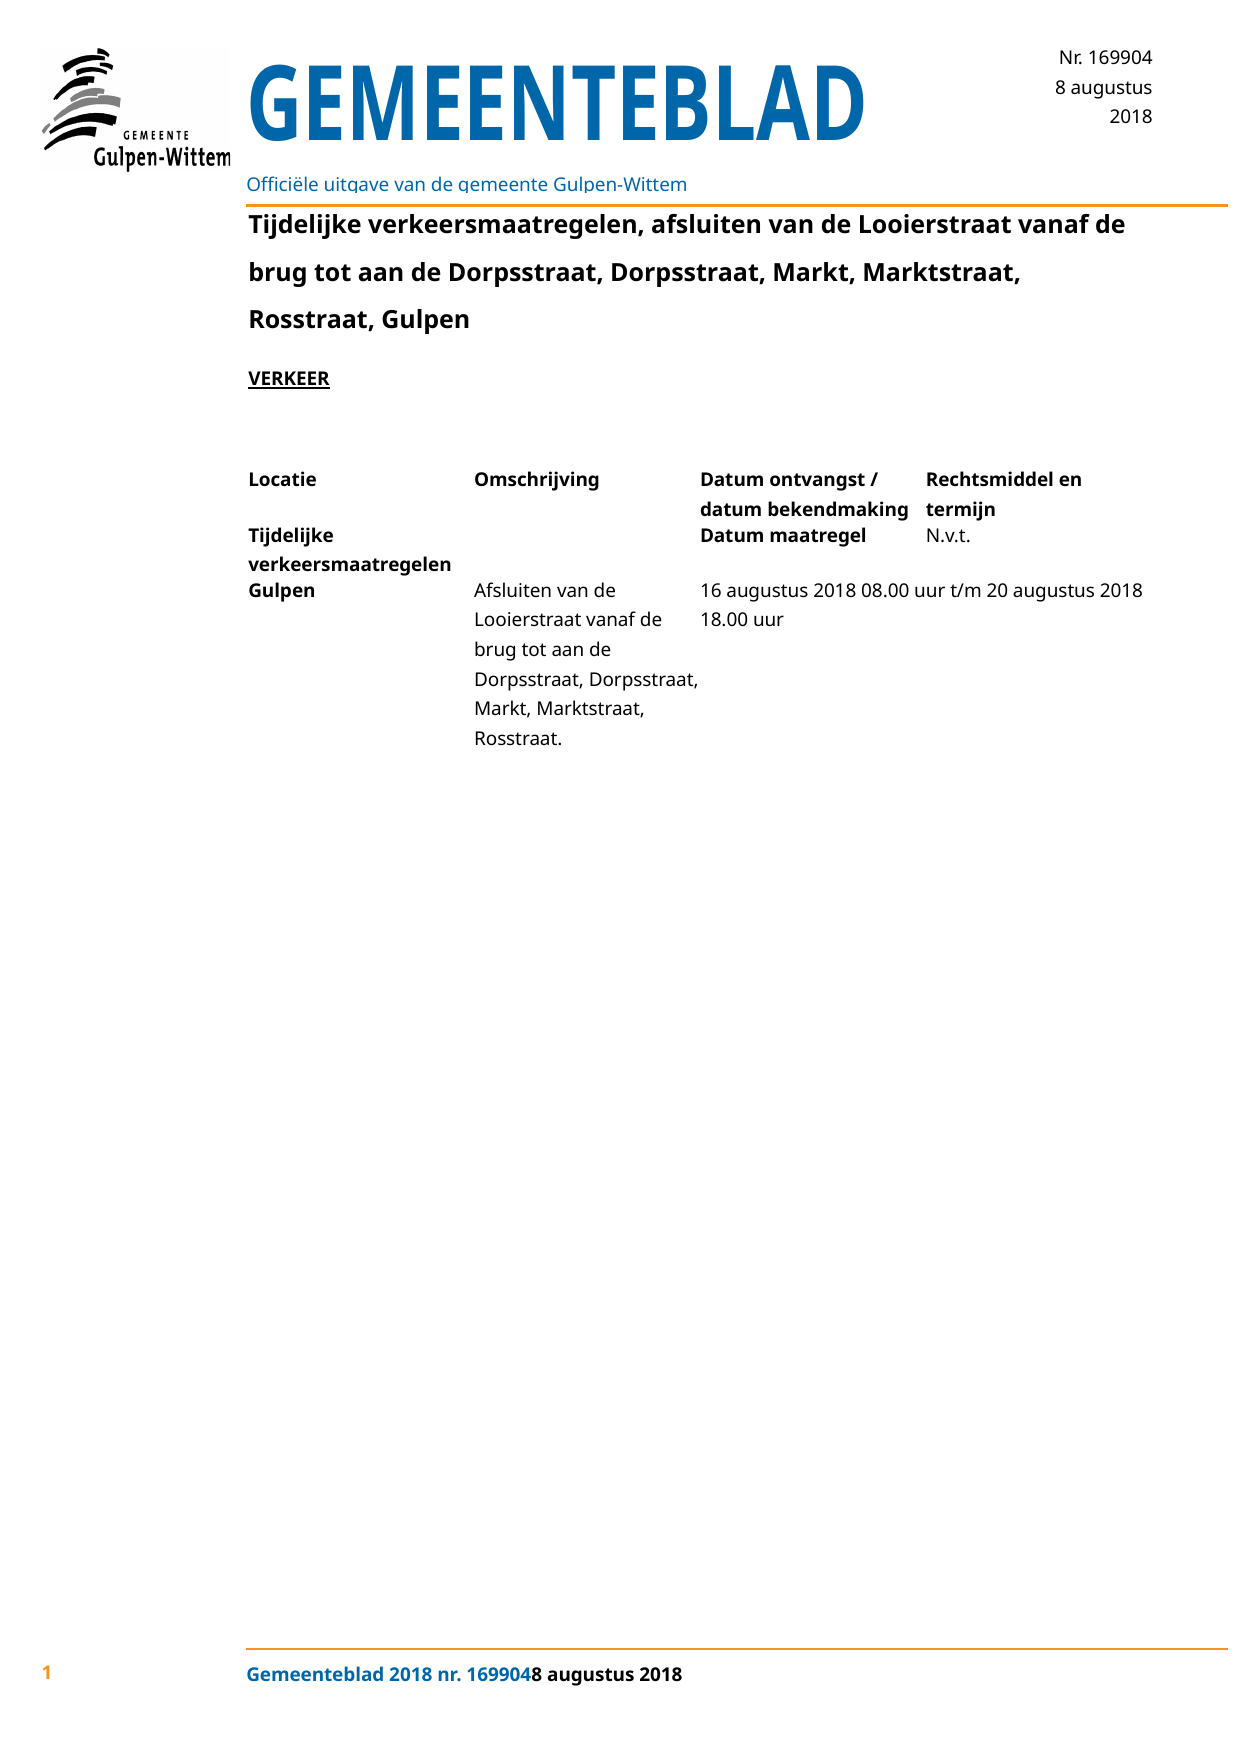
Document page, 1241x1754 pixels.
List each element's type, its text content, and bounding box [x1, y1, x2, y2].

table_header Omschrijving [474, 466, 700, 522]
picture [41, 47, 231, 172]
table_header Datum ontvangst / datum bekendmaking [700, 466, 926, 522]
table_cell Gulpen [248, 577, 474, 751]
text Tijdelijke verkeersmaatregelen, afsluiten van de Looierstraat vanaf de brug tot aan de Dorpsstraat, Dorpsstraat, Markt, Marktstraat, Rosstraat, Gulpen [248, 207, 1152, 336]
table_header Rechtsmiddel en termijn [926, 466, 1152, 522]
table_cell N.v.t. [926, 522, 1152, 577]
table_cell 16 augustus 2018 08.00 uur t/m 20 augustus 2018 18.00 uur [700, 577, 1152, 751]
table_cell Afsluiten van de Looierstraat vanaf de brug tot aan de Dorpsstraat, Dorpsstraat, Markt, Marktstraat, Rosstraat. [474, 577, 700, 751]
table_cell Tijdelijke verkeersmaatregelen [248, 522, 474, 577]
table_cell Datum maatregel [700, 522, 926, 577]
text VERKEER [248, 366, 1152, 391]
table_cell [474, 522, 700, 577]
table_header Locatie [248, 466, 474, 522]
